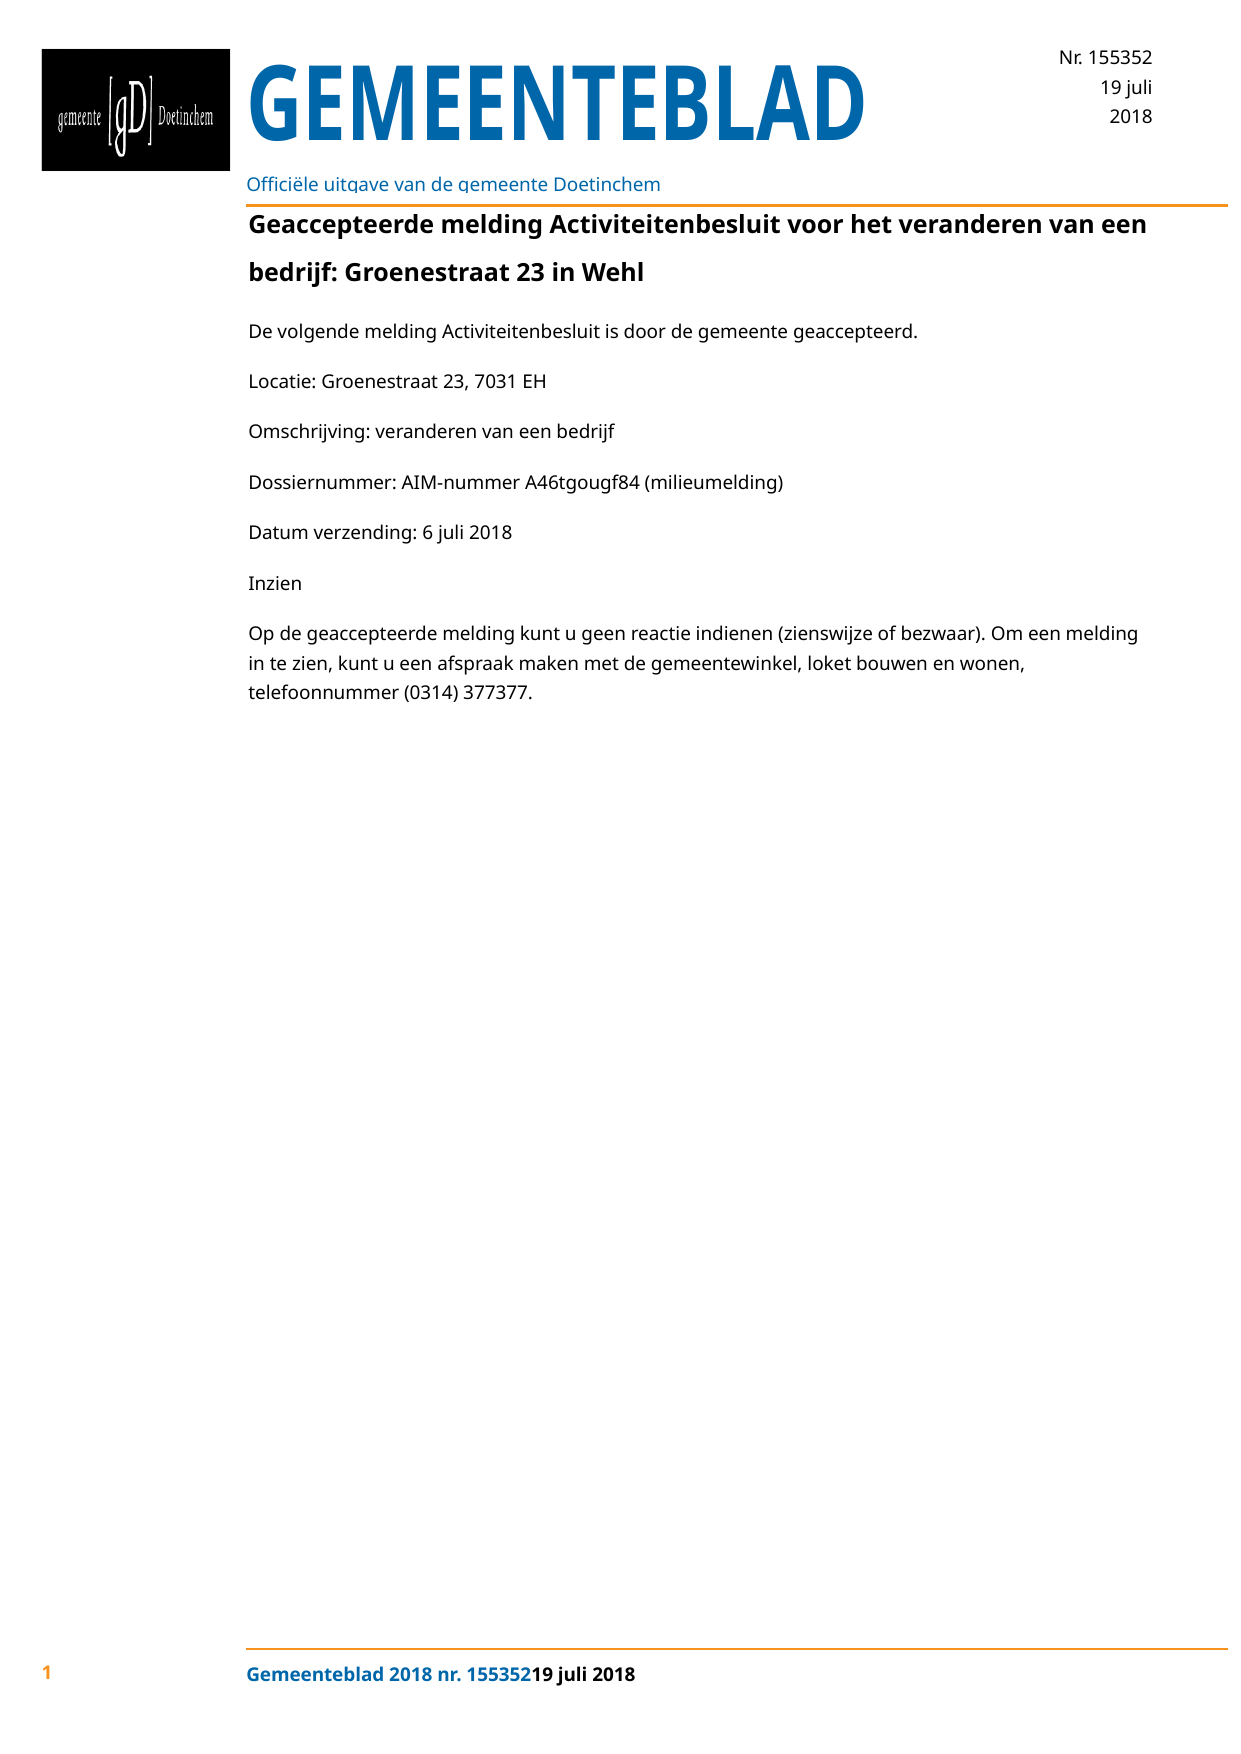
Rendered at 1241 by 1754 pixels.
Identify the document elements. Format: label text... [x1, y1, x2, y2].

text Op de geaccepteerde melding kunt u geen reactie indienen (zienswijze of bezwaar). Om een melding in te zien, kunt u een afspraak maken met de gemeentewinkel, loket bouwen en wonen, telefoonnummer (0314) 377377. [248, 620, 1152, 705]
text Inzien [248, 570, 1152, 596]
text Omschrijving: veranderen van een bedrijf [248, 419, 1152, 444]
text Dossiernummer: AIM-nummer A46tgougf84 (milieumelding) [248, 469, 1152, 495]
text Geaccepteerde melding Activiteitenbesluit voor het veranderen van een bedrijf: Groenestraat 23 in Wehl [248, 207, 1152, 288]
picture [41, 47, 231, 172]
text De volgende melding Activiteitenbesluit is door de gemeente geaccepteerd. [248, 318, 1152, 344]
text Locatie: Groenestraat 23, 7031 EH [248, 368, 1152, 394]
text Datum verzending: 6 juli 2018 [248, 519, 1152, 545]
